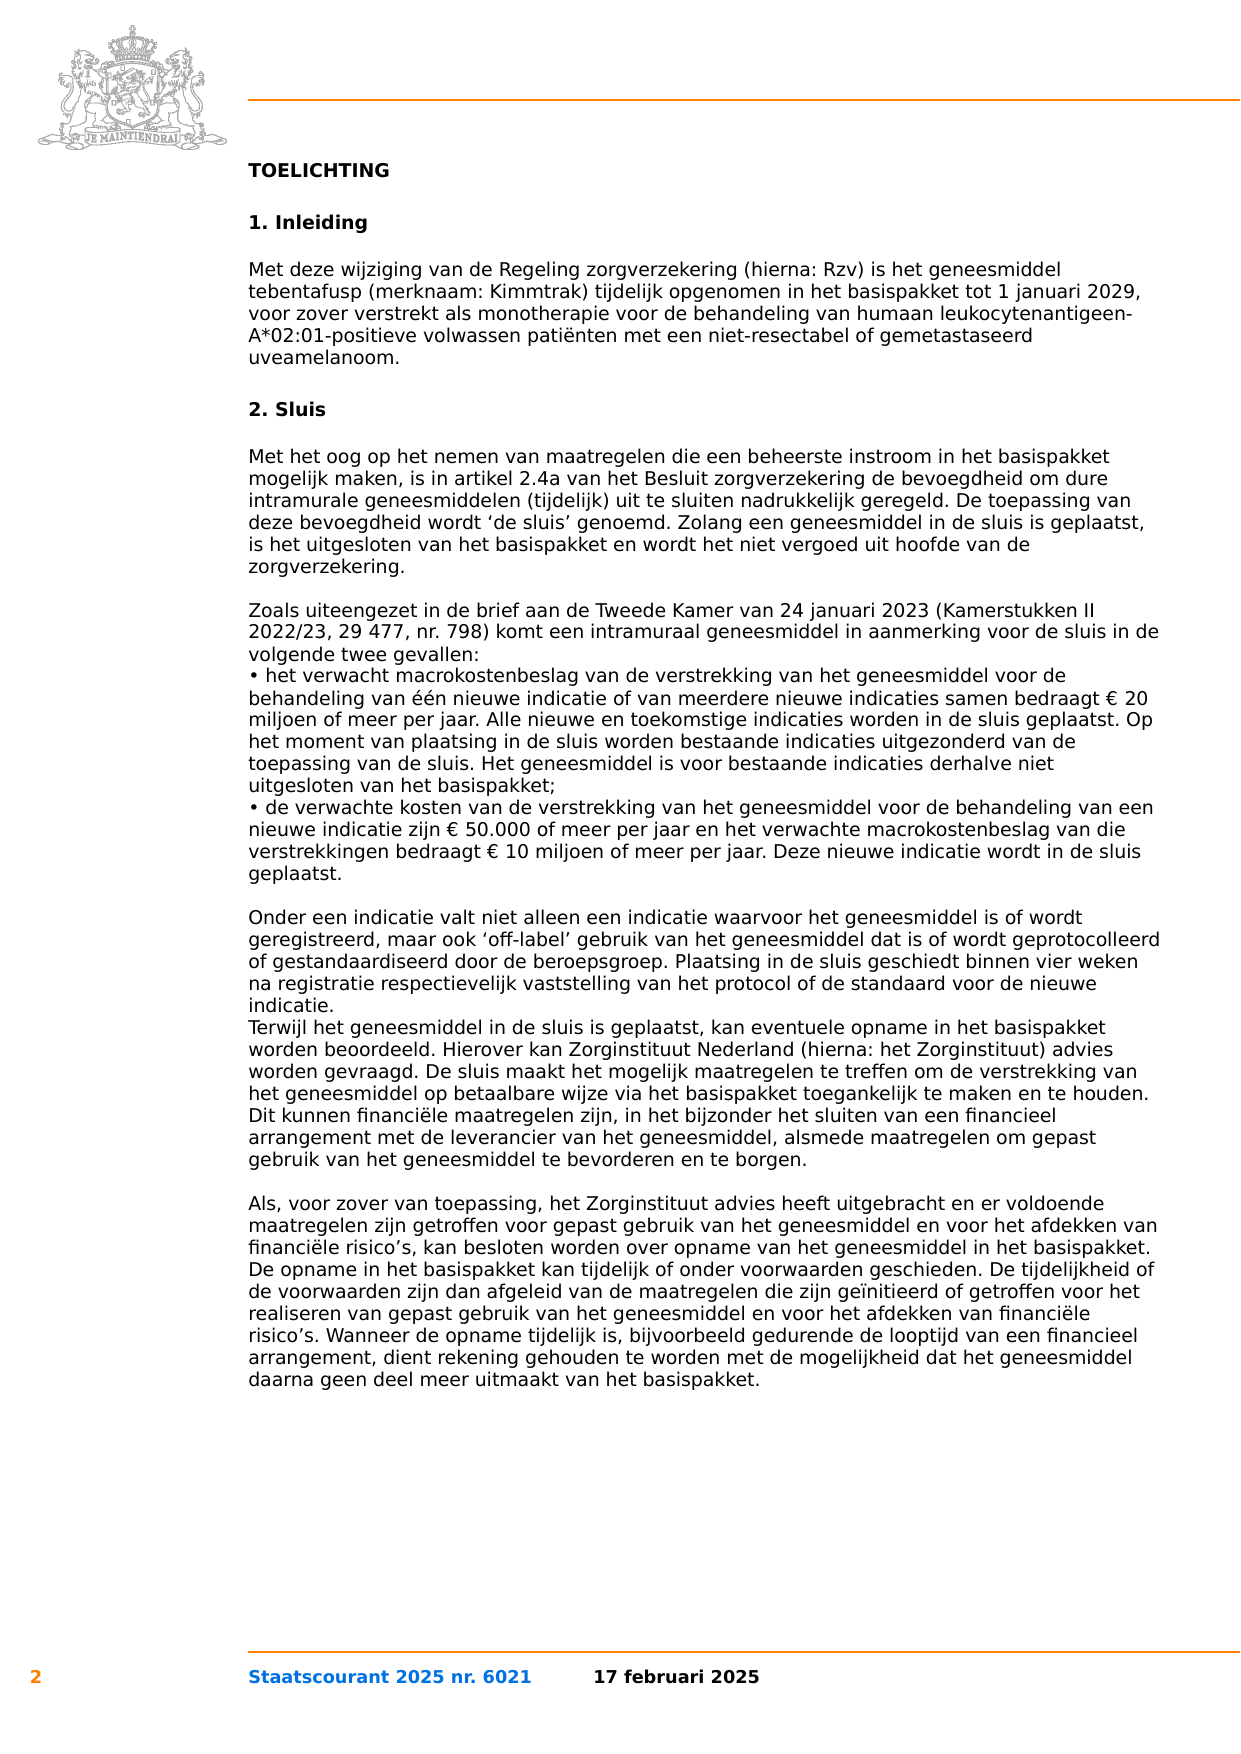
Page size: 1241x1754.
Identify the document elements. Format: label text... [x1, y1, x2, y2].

subtitle 2. Sluis [248, 399, 1163, 421]
subtitle 1. Inleiding [248, 212, 1163, 234]
text Terwijl het geneesmiddel in de sluis is geplaatst, kan eventuele opname in het basispakket worden beoordeeld. Hierover kan Zorginstituut Nederland (hierna: het Zorginstituut) advies worden gevraagd. De sluis maakt het mogelijk maatregelen te treffen om de verstrekking van het geneesmiddel op betaalbare wijze via het basispakket toegankelijk te maken en te houden. Dit kunnen financiële maatregelen zijn, in het bijzonder het sluiten van een financieel arrangement met de leverancier van het geneesmiddel, alsmede maatregelen om gepast gebruik van het geneesmiddel te bevorderen en te borgen. [248, 1017, 1163, 1171]
subtitle TOELICHTING [248, 160, 1163, 182]
text Als, voor zover van toepassing, het Zorginstituut advies heeft uitgebracht en er voldoende maatregelen zijn getroffen voor gepast gebruik van het geneesmiddel en voor het afdekken van financiële risico’s, kan besloten worden over opname van het geneesmiddel in het basispakket. [248, 1193, 1163, 1259]
text • de verwachte kosten van de verstrekking van het geneesmiddel voor de behandeling van een nieuwe indicatie zijn € 50.000 of meer per jaar en het verwachte macrokostenbeslag van die verstrekkingen bedraagt € 10 miljoen of meer per jaar. Deze nieuwe indicatie wordt in de sluis geplaatst. [248, 797, 1163, 885]
text Met deze wijziging van de Regeling zorgverzekering (hierna: Rzv) is het geneesmiddel tebentafusp (merknaam: Kimmtrak) tijdelijk opgenomen in het basispakket tot 1 januari 2029, voor zover verstrekt als monotherapie voor de behandeling van humaan leukocytenantigeen-A*02:01-positieve volwassen patiënten met een niet-resectabel of gemetastaseerd uveamelanoom. [248, 259, 1163, 369]
text De opname in het basispakket kan tijdelijk of onder voorwaarden geschieden. De tijdelijkheid of de voorwaarden zijn dan afgeleid van de maatregelen die zijn geïnitieerd of getroffen voor het realiseren van gepast gebruik van het geneesmiddel en voor het afdekken van financiële risico’s. Wanneer de opname tijdelijk is, bijvoorbeeld gedurende de looptijd van een financieel arrangement, dient rekening gehouden te worden met de mogelijkheid dat het geneesmiddel daarna geen deel meer uitmaakt van het basispakket. [248, 1259, 1163, 1391]
text Met het oog op het nemen van maatregelen die een beheerste instroom in het basispakket mogelijk maken, is in artikel 2.4a van het Besluit zorgverzekering de bevoegdheid om dure intramurale geneesmiddelen (tijdelijk) uit te sluiten nadrukkelijk geregeld. De toepassing van deze bevoegdheid wordt ‘de sluis’ genoemd. Zolang een geneesmiddel in de sluis is geplaatst, is het uitgesloten van het basispakket en wordt het niet vergoed uit hoofde van de zorgverzekering. [248, 446, 1163, 578]
picture [38, 25, 227, 150]
text Zoals uiteengezet in de brief aan de Tweede Kamer van 24 januari 2023 (Kamerstukken II 2022/23, 29 477, nr. 798) komt een intramuraal geneesmiddel in aanmerking voor de sluis in de volgende twee gevallen: [248, 599, 1163, 665]
text Onder een indicatie valt niet alleen een indicatie waarvoor het geneesmiddel is of wordt geregistreerd, maar ook ‘off-label’ gebruik van het geneesmiddel dat is of wordt geprotocolleerd of gestandaardiseerd door de beroepsgroep. Plaatsing in de sluis geschiedt binnen vier weken na registratie respectievelijk vaststelling van het protocol of de standaard voor de nieuwe indicatie. [248, 907, 1163, 1017]
text • het verwacht macrokostenbeslag van de verstrekking van het geneesmiddel voor de behandeling van één nieuwe indicatie of van meerdere nieuwe indicaties samen bedraagt € 20 miljoen of meer per jaar. Alle nieuwe en toekomstige indicaties worden in de sluis geplaatst. Op het moment van plaatsing in de sluis worden bestaande indicaties uitgezonderd van de toepassing van de sluis. Het geneesmiddel is voor bestaande indicaties derhalve niet uitgesloten van het basispakket; [248, 665, 1163, 797]
